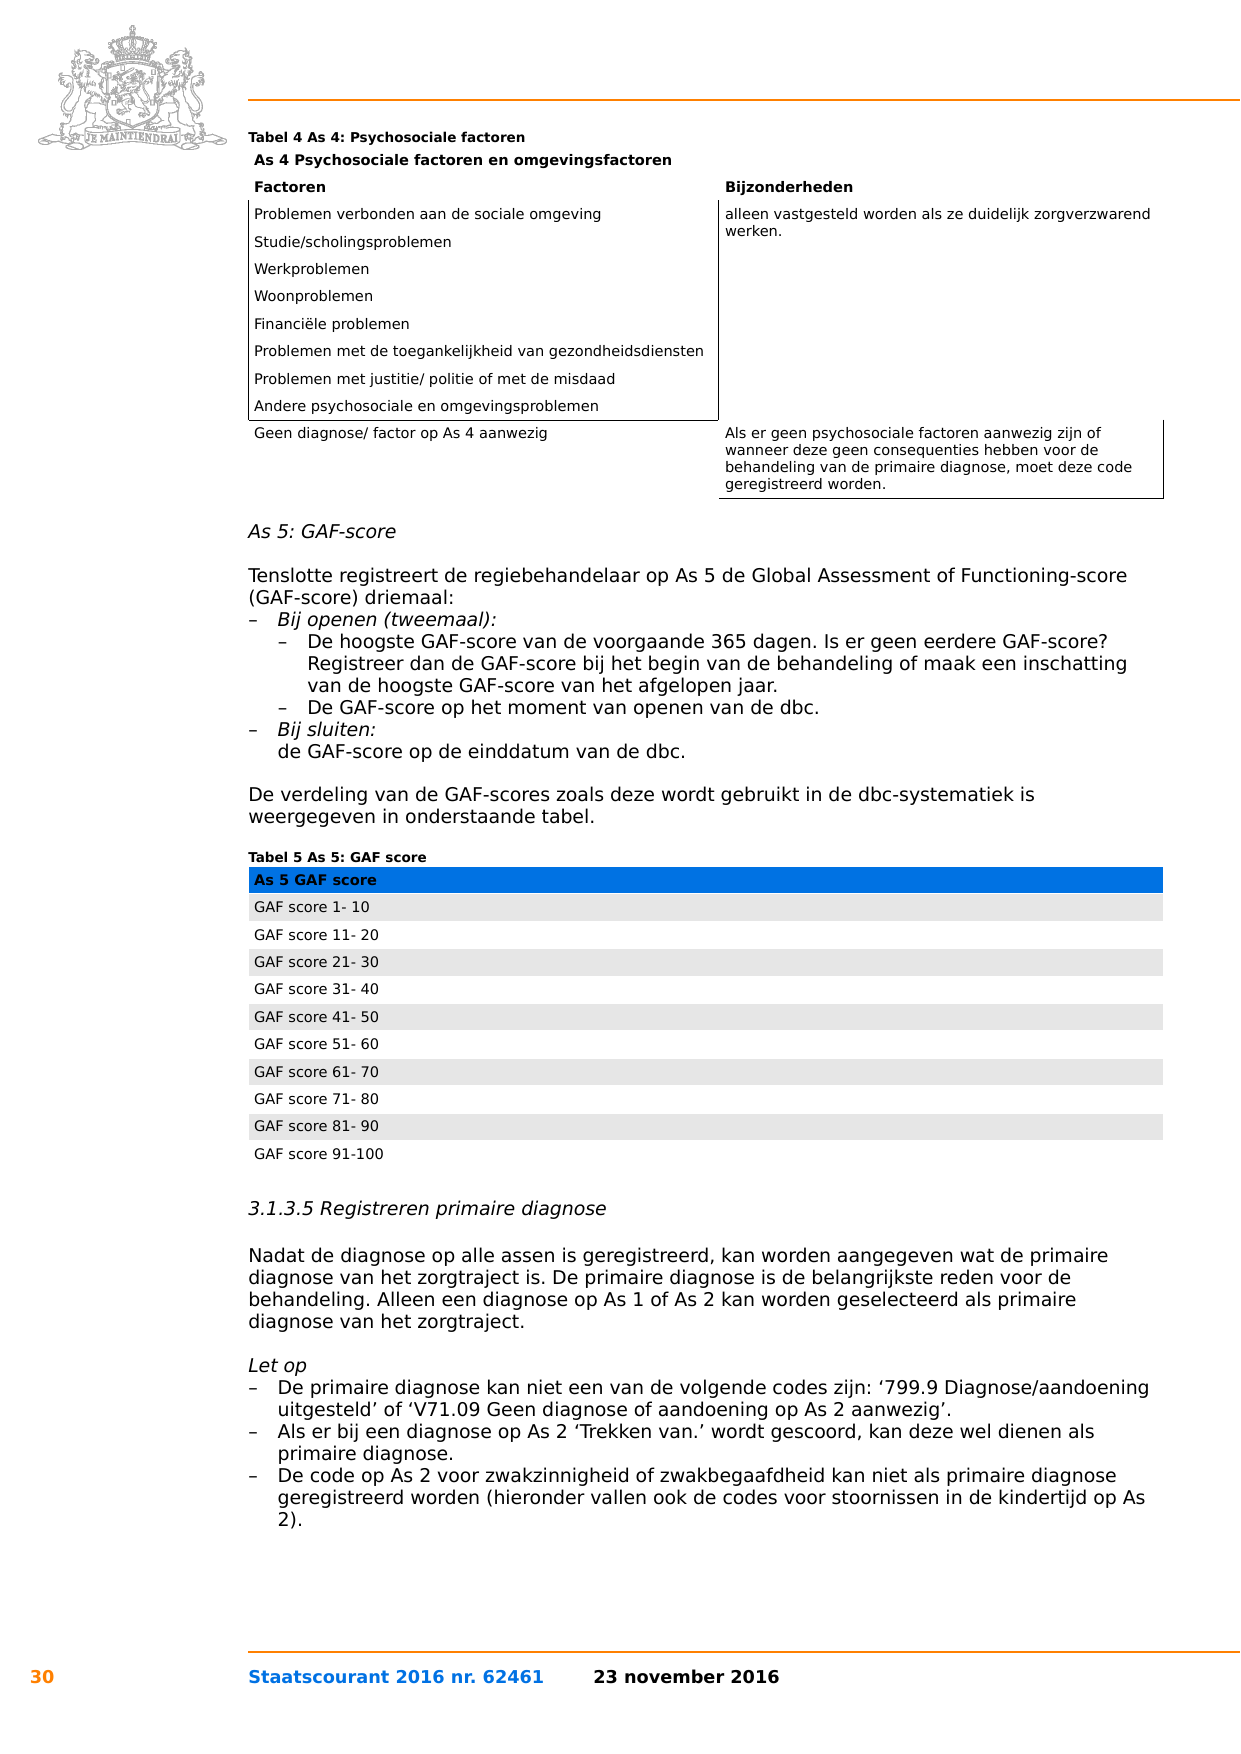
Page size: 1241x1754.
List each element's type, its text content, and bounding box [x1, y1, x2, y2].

table_cell Problemen verbonden aan de sociale omgeving [249, 201, 718, 228]
table_cell GAF score 81- 90 [249, 1114, 1163, 1140]
table_cell Andere psychosociale en omgevingsproblemen [249, 392, 718, 419]
table_cell Studie/scholingsproblemen [249, 228, 718, 255]
text De verdeling van de GAF-scores zoals deze wordt gebruikt in de dbc-systematiek is weergegeven in onderstaande tabel. [248, 784, 1163, 828]
table_cell As 4 Psychosociale factoren en omgevingsfactoren [249, 147, 1163, 173]
text – De code op As 2 voor zwakzinnigheid of zwakbegaafdheid kan niet als primaire diagnose geregistreerd worden (hieronder vallen ook de codes voor stoornissen in de kindertijd op As 2). [248, 1465, 1163, 1531]
table_cell Als er geen psychosociale factoren aanwezig zijn of wanneer deze geen consequenties hebben voor de behandeling van de primaire diagnose, moet deze code geregistreerd worden. [719, 421, 1163, 498]
text Let op [248, 1355, 1163, 1377]
text – Bij openen (tweemaal): [248, 609, 1163, 631]
table_cell Werkproblemen [249, 255, 718, 283]
table_cell Problemen met justitie/ politie of met de misdaad [249, 365, 718, 392]
text Tenslotte registreert de regiebehandelaar op As 5 de Global Assessment of Functioning-score (GAF-score) driemaal: [248, 565, 1163, 609]
text – De hoogste GAF-score van de voorgaande 365 dagen. Is er geen eerdere GAF-score? Registreer dan de GAF-score bij het begin van de behandeling of maak een inschatting van de hoogste GAF-score van het afgelopen jaar. [278, 631, 1163, 697]
table_cell Financiële problemen [249, 310, 718, 337]
text Nadat de diagnose op alle assen is geregistreerd, kan worden aangegeven wat de primaire diagnose van het zorgtraject is. De primaire diagnose is de belangrijkste reden voor de behandeling. Alleen een diagnose op As 1 of As 2 kan worden geselecteerd als primaire diagnose van het zorgtraject. [248, 1245, 1163, 1333]
text – De GAF-score op het moment van openen van de dbc. [278, 697, 1163, 718]
table_cell Problemen met de toegankelijkheid van gezondheidsdiensten [249, 338, 718, 365]
table_cell GAF score 21- 30 [249, 949, 1163, 976]
text – Bij sluiten: [248, 718, 1163, 741]
table_cell GAF score 41- 50 [249, 1004, 1163, 1030]
table_cell Bijzonderheden [719, 174, 1163, 200]
table_header Tabel 4 As 4: Psychosociale factoren [248, 130, 1163, 146]
table_cell Woonproblemen [249, 283, 718, 310]
subtitle As 5: GAF-score [248, 521, 1163, 543]
table_cell GAF score 11- 20 [249, 922, 1163, 948]
table_cell GAF score 1- 10 [249, 894, 1163, 921]
table_cell alleen vastgesteld worden als ze duidelijk zorgverzwarend werken. [719, 201, 1163, 419]
table_cell Factoren [249, 174, 718, 200]
table_cell Geen diagnose/ factor op As 4 aanwezig [249, 421, 718, 498]
table_cell GAF score 31- 40 [249, 977, 1163, 1003]
text – Als er bij een diagnose op As 2 ‘Trekken van.’ wordt gescoord, kan deze wel dienen als primaire diagnose. [248, 1421, 1163, 1465]
table_cell GAF score 71- 80 [249, 1086, 1163, 1112]
table_cell GAF score 51- 60 [249, 1031, 1163, 1058]
table_cell GAF score 91-100 [249, 1141, 1163, 1167]
subtitle 3.1.3.5 Registreren primaire diagnose [248, 1198, 1163, 1220]
table_cell GAF score 61- 70 [249, 1059, 1163, 1085]
text – De primaire diagnose kan niet een van de volgende codes zijn: ‘799.9 Diagnose/aandoening uitgesteld’ of ‘V71.09 Geen diagnose of aandoening op As 2 aanwezig’. [248, 1377, 1163, 1421]
table_header Tabel 5 As 5: GAF score [248, 850, 1163, 866]
text de GAF-score op de einddatum van de dbc. [277, 741, 1163, 762]
table_cell As 5 GAF score [249, 867, 1163, 893]
picture [38, 25, 227, 150]
